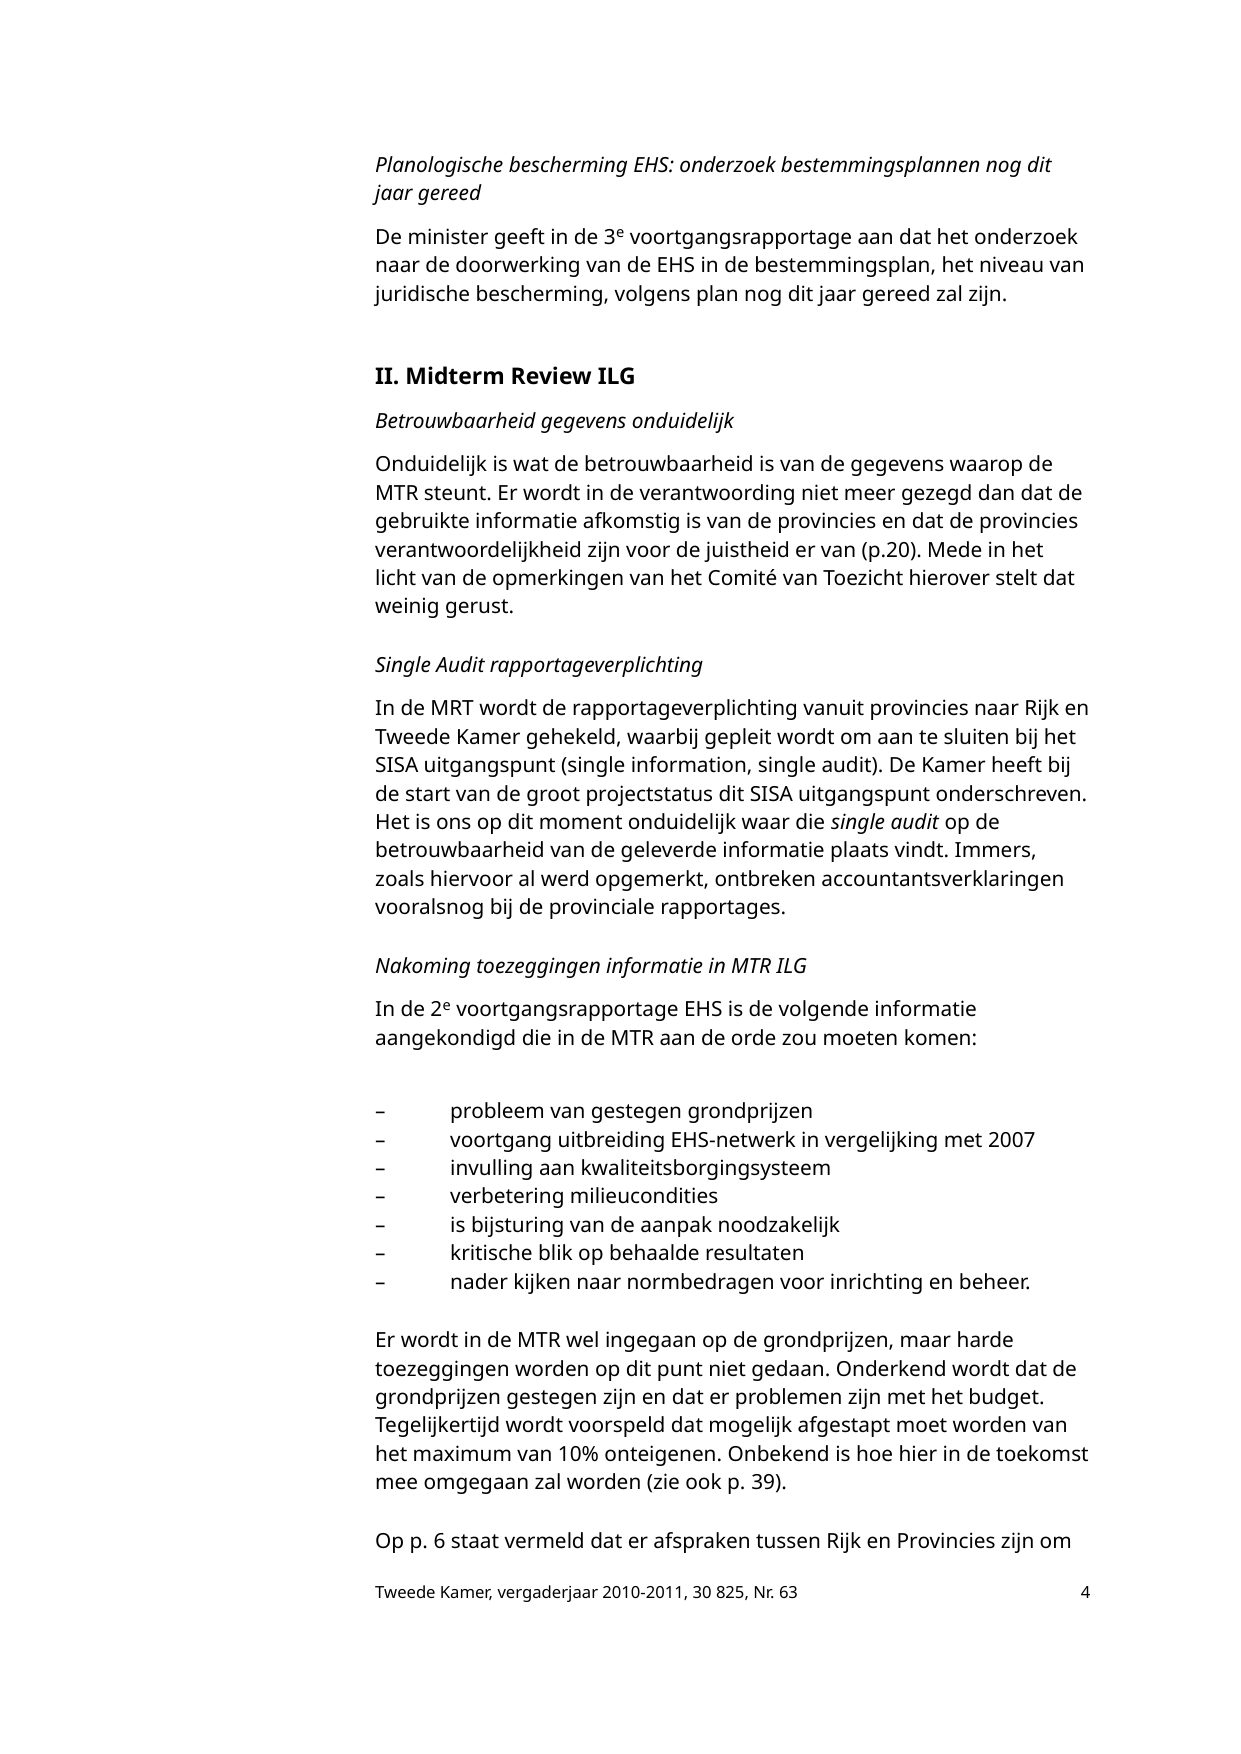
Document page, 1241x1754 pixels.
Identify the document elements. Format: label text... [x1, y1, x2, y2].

text Op p. 6 staat vermeld dat er afspraken tussen Rijk en Provincies zijn om [375, 1526, 1090, 1554]
text Onduidelijk is wat de betrouwbaarheid is van de gegevens waarop de MTR steunt. Er wordt in de verantwoording niet meer gezegd dan dat de gebruikte informatie afkomstig is van de provincies en dat de provincies verantwoordelijkheid zijn voor de juistheid er van (p.20). Mede in het licht van de opmerkingen van het Comité van Toezicht hierover stelt dat weinig gerust. [375, 449, 1090, 620]
text Nakoming toezeggingen informatie in MTR ILG [375, 951, 1090, 979]
text Betrouwbaarheid gegevens onduidelijk [375, 406, 1090, 434]
list nader kijken naar normbedragen voor inrichting en beheer. [375, 1267, 1090, 1295]
list kritische blik op behaalde resultaten [375, 1238, 1090, 1267]
subtitle II. Midterm Review ILG [375, 360, 1090, 391]
list is bijsturing van de aanpak noodzakelijk [375, 1210, 1090, 1238]
list verbetering milieucondities [375, 1182, 1090, 1210]
text Single Audit rapportageverplichting [375, 650, 1090, 678]
list invulling aan kwaliteitsborgingsysteem [375, 1153, 1090, 1182]
list probleem van gestegen grondprijzen [375, 1096, 1090, 1125]
text In de MRT wordt de rapportageverplichting vanuit provincies naar Rijk en Tweede Kamer gehekeld, waarbij gepleit wordt om aan te sluiten bij het SISA uitgangspunt (single information, single audit). De Kamer heeft bij de start van de groot projectstatus dit SISA uitgangspunt onderschreven. Het is ons op dit moment onduidelijk waar die single audit op de betrouwbaarheid van de geleverde informatie plaats vindt. Immers, zoals hiervoor al werd opgemerkt, ontbreken accountantsverklaringen vooralsnog bij de provinciale rapportages. [375, 693, 1090, 921]
list voortgang uitbreiding EHS-netwerk in vergelijking met 2007 [375, 1125, 1090, 1153]
text Planologische bescherming EHS: onderzoek bestemmingsplannen nog dit jaar gereed [375, 150, 1090, 207]
text In de 2e voortgangsrapportage EHS is de volgende informatie aangekondigd die in de MTR aan de orde zou moeten komen: [375, 994, 1090, 1051]
text De minister geeft in de 3e voortgangsrapportage aan dat het onderzoek naar de doorwerking van de EHS in de bestemmingsplan, het niveau van juridische bescherming, volgens plan nog dit jaar gereed zal zijn. [375, 222, 1090, 307]
text Er wordt in de MTR wel ingegaan op de grondprijzen, maar harde toezeggingen worden op dit punt niet gedaan. Onderkend wordt dat de grondprijzen gestegen zijn en dat er problemen zijn met het budget. Tegelijkertijd wordt voorspeld dat mogelijk afgestapt moet worden van het maximum van 10% onteigenen. Onbekend is hoe hier in de toekomst mee omgegaan zal worden (zie ook p. 39). [375, 1325, 1090, 1496]
